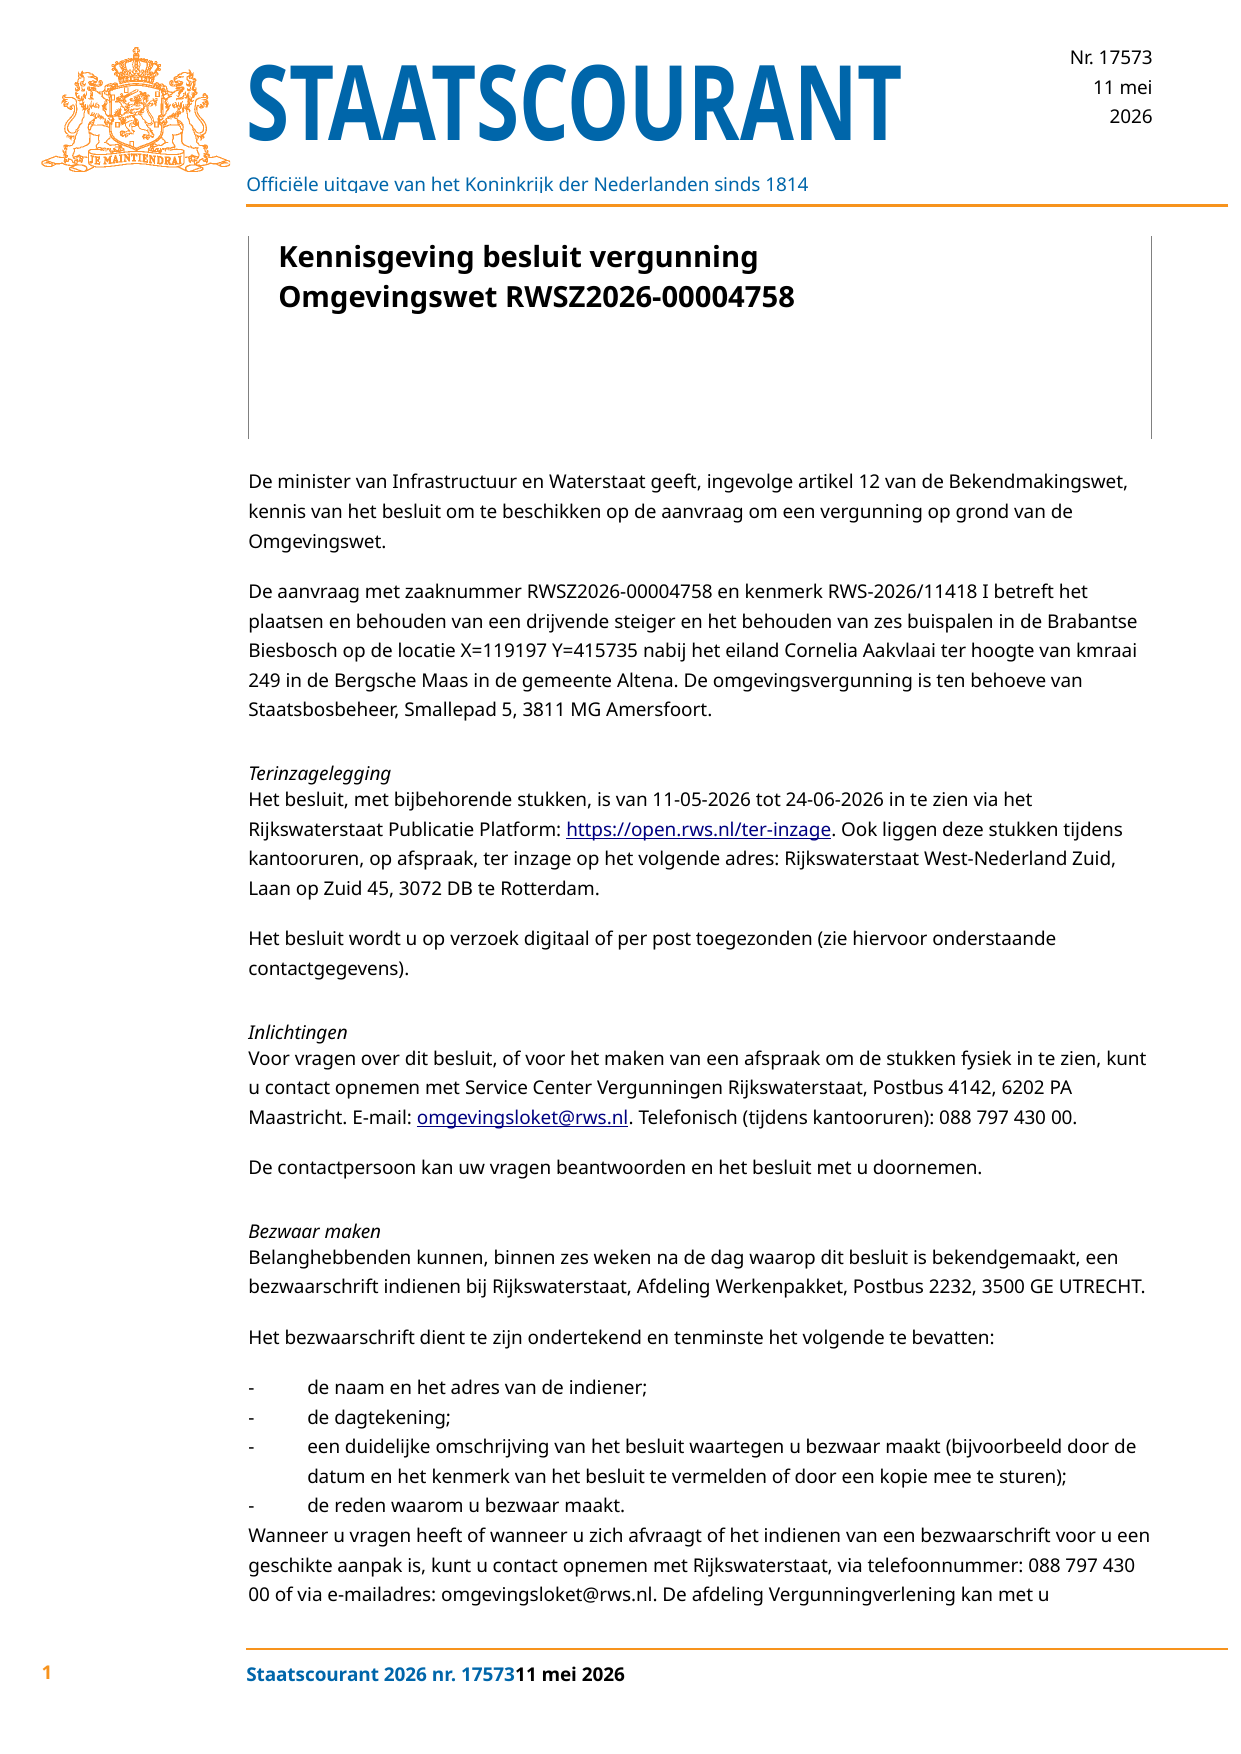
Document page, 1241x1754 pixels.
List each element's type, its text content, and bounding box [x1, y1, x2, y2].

table_header [850, 414, 1151, 439]
table_header [850, 236, 912, 413]
picture [41, 47, 231, 172]
text De contactpersoon kan uw vragen beantwoorden en het besluit met u doornemen. [248, 1154, 1152, 1180]
text De aanvraag met zaaknummer RWSZ2026-00004758 en kenmerk RWS-2026/11418 I betreft het plaatsen en behouden van een drijvende steiger en het behouden van zes buispalen in de Brabantse Biesbosch op de locatie X=119197 Y=415735 nabij het eiland Cornelia Aakvlaai ter hoogte van kmraai 249 in de Bergsche Maas in de gemeente Altena. De omgevingsvergunning is ten behoeve van Staatsbosbeheer, Smallepad 5, 3811 MG Amersfoort. [248, 578, 1152, 722]
list de naam en het adres van de indiener; [248, 1374, 1152, 1400]
text Inlichtingen [248, 1019, 1152, 1045]
text Het besluit, met bijbehorende stukken, is van 11-05-2026 tot 24-06-2026 in te zien via het Rijkswaterstaat Publicatie Platform: https://open.rws.nl/ter-inzage. Ook liggen deze stukken tijdens kantooruren, op afspraak, ter inzage op het volgende adres: Rijkswaterstaat West-Nederland Zuid, Laan op Zuid 45, 3072 DB te Rotterdam. [248, 786, 1152, 901]
list de dagtekening; [248, 1404, 1152, 1430]
list de reden waarom u bezwaar maakt. [248, 1493, 1152, 1518]
text De minister van Infrastructuur en Waterstaat geeft, ingevolge artikel 12 van de Bekendmakingswet, kennis van het besluit om te beschikken op de aanvraag om een vergunning op grond van de Omgevingswet. [248, 469, 1152, 553]
text Bezwaar maken [248, 1218, 1152, 1244]
text Voor vragen over dit besluit, of voor het maken van een afspraak om de stukken fysiek in te zien, kunt u contact opnemen met Service Center Vergunningen Rijkswaterstaat, Postbus 4142, 6202 PA Maastricht. E-mail: omgevingsloket@rws.nl. Telefonisch (tijdens kantooruren): 088 797 430 00. [248, 1045, 1152, 1129]
text Het bezwaarschrift dient te zijn ondertekend en tenminste het volgende te bevatten: [248, 1324, 1152, 1350]
list een duidelijke omschrijving van het besluit waartegen u bezwaar maakt (bijvoorbeeld door de datum en het kenmerk van het besluit te vermelden of door een kopie mee te sturen); [248, 1433, 1152, 1489]
table_header Kennisgeving besluit vergunning Omgevingswet RWSZ2026-00004758 [249, 236, 850, 439]
table_header [1090, 236, 1151, 413]
text Het besluit wordt u op verzoek digitaal of per post toegezonden (zie hiervoor onderstaande contactgegevens). [248, 925, 1152, 981]
text Belanghebbenden kunnen, binnen zes weken na de dag waarop dit besluit is bekendgemaakt, een bezwaarschrift indienen bij Rijkswaterstaat, Afdeling Werkenpakket, Postbus 2232, 3500 GE UTRECHT. [248, 1244, 1152, 1299]
picture [912, 236, 1090, 414]
text Wanneer u vragen heeft of wanneer u zich afvraagt of het indienen van een bezwaarschrift voor u een geschikte aanpak is, kunt u contact opnemen met Rijkswaterstaat, via telefoonnummer: 088 797 430 00 of via e-mailadres: omgevingsloket@rws.nl. De afdeling Vergunningverlening kan met u [248, 1522, 1152, 1607]
text Terinzagelegging [248, 761, 1152, 786]
